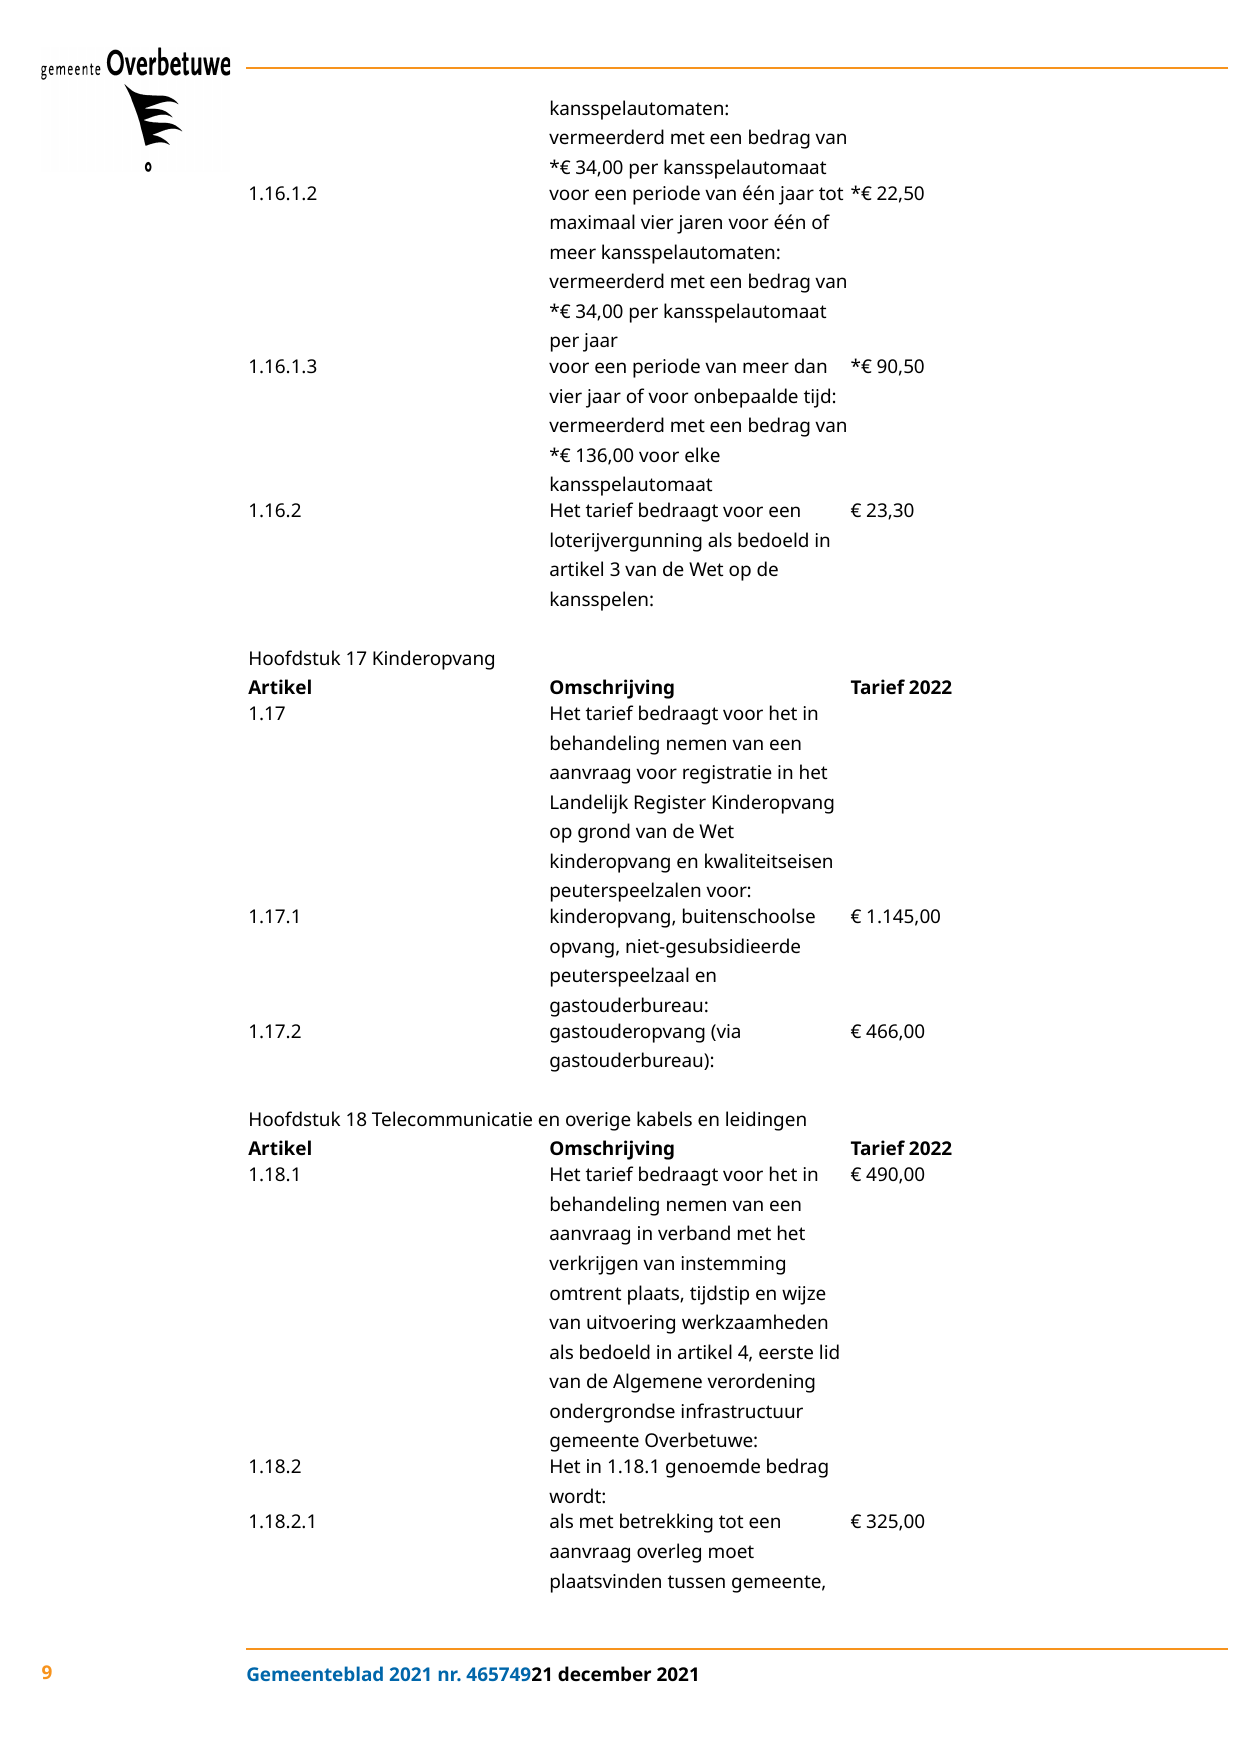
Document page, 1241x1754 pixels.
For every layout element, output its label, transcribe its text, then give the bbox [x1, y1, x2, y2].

table_header Artikel [248, 1136, 549, 1161]
table_cell 1.18.2 [248, 1453, 549, 1509]
table_cell € 1.145,00 [850, 903, 1152, 1018]
table_cell 1.17 [248, 700, 549, 903]
table_cell kansspelautomaten: vermeerderd met een bedrag van *€ 34,00 per kansspelautomaat [549, 95, 850, 180]
table_cell als met betrekking tot een aanvraag overleg moet plaatsvinden tussen gemeente, [549, 1509, 850, 1593]
table_cell voor een periode van meer dan vier jaar of voor onbepaalde tijd: vermeerderd met een bedrag van *€ 136,00 voor elke kansspelautomaat [549, 353, 850, 497]
table_header Artikel [248, 674, 549, 700]
table_cell 1.17.1 [248, 903, 549, 1018]
table_header Omschrijving [549, 1136, 850, 1161]
table_cell [850, 1453, 1152, 1509]
table_header Tarief 2022 [850, 1136, 1152, 1161]
table_cell € 23,30 [850, 498, 1152, 612]
table_cell *€ 90,50 [850, 353, 1152, 497]
table_cell [850, 700, 1152, 903]
table_cell 1.16.1.2 [248, 180, 549, 353]
table_header Tarief 2022 [850, 674, 1152, 700]
table_cell 1.18.1 [248, 1161, 549, 1453]
table_cell Het tarief bedraagt voor het in behandeling nemen van een aanvraag voor registratie in het Landelijk Register Kinderopvang op grond van de Wet kinderopvang en kwaliteitseisen peuterspeelzalen voor: [549, 700, 850, 903]
table_cell 1.16.2 [248, 498, 549, 612]
table_header Omschrijving [549, 674, 850, 700]
table_cell Het tarief bedraagt voor een loterijvergunning als bedoeld in artikel 3 van de Wet op de kansspelen: [549, 498, 850, 612]
table_cell voor een periode van één jaar tot maximaal vier jaren voor één of meer kansspelautomaten: vermeerderd met een bedrag van *€ 34,00 per kansspelautomaat per jaar [549, 180, 850, 353]
picture [41, 47, 231, 172]
table_cell *€ 22,50 [850, 180, 1152, 353]
table_cell 1.18.2.1 [248, 1509, 549, 1593]
table_cell Het in 1.18.1 genoemde bedrag wordt: [549, 1453, 850, 1509]
table_cell 1.16.1.3 [248, 353, 549, 497]
table_cell Het tarief bedraagt voor het in behandeling nemen van een aanvraag in verband met het verkrijgen van instemming omtrent plaats, tijdstip en wijze van uitvoering werkzaamheden als bedoeld in artikel 4, eerste lid van de Algemene verordening ondergrondse infrastructuur gemeente Overbetuwe: [549, 1161, 850, 1453]
table_cell [850, 95, 1152, 180]
text Hoofdstuk 18 Telecommunicatie en overige kabels en leidingen [248, 1106, 1152, 1132]
table_cell kinderopvang, buitenschoolse opvang, niet-gesubsidieerde peuterspeelzaal en gastouderbureau: [549, 903, 850, 1018]
table_cell € 490,00 [850, 1161, 1152, 1453]
table_cell € 325,00 [850, 1509, 1152, 1593]
text Hoofdstuk 17 Kinderopvang [248, 645, 1152, 670]
table_cell [248, 95, 549, 180]
table_cell 1.17.2 [248, 1018, 549, 1073]
table_cell € 466,00 [850, 1018, 1152, 1073]
table_cell gastouderopvang (via gastouderbureau): [549, 1018, 850, 1073]
